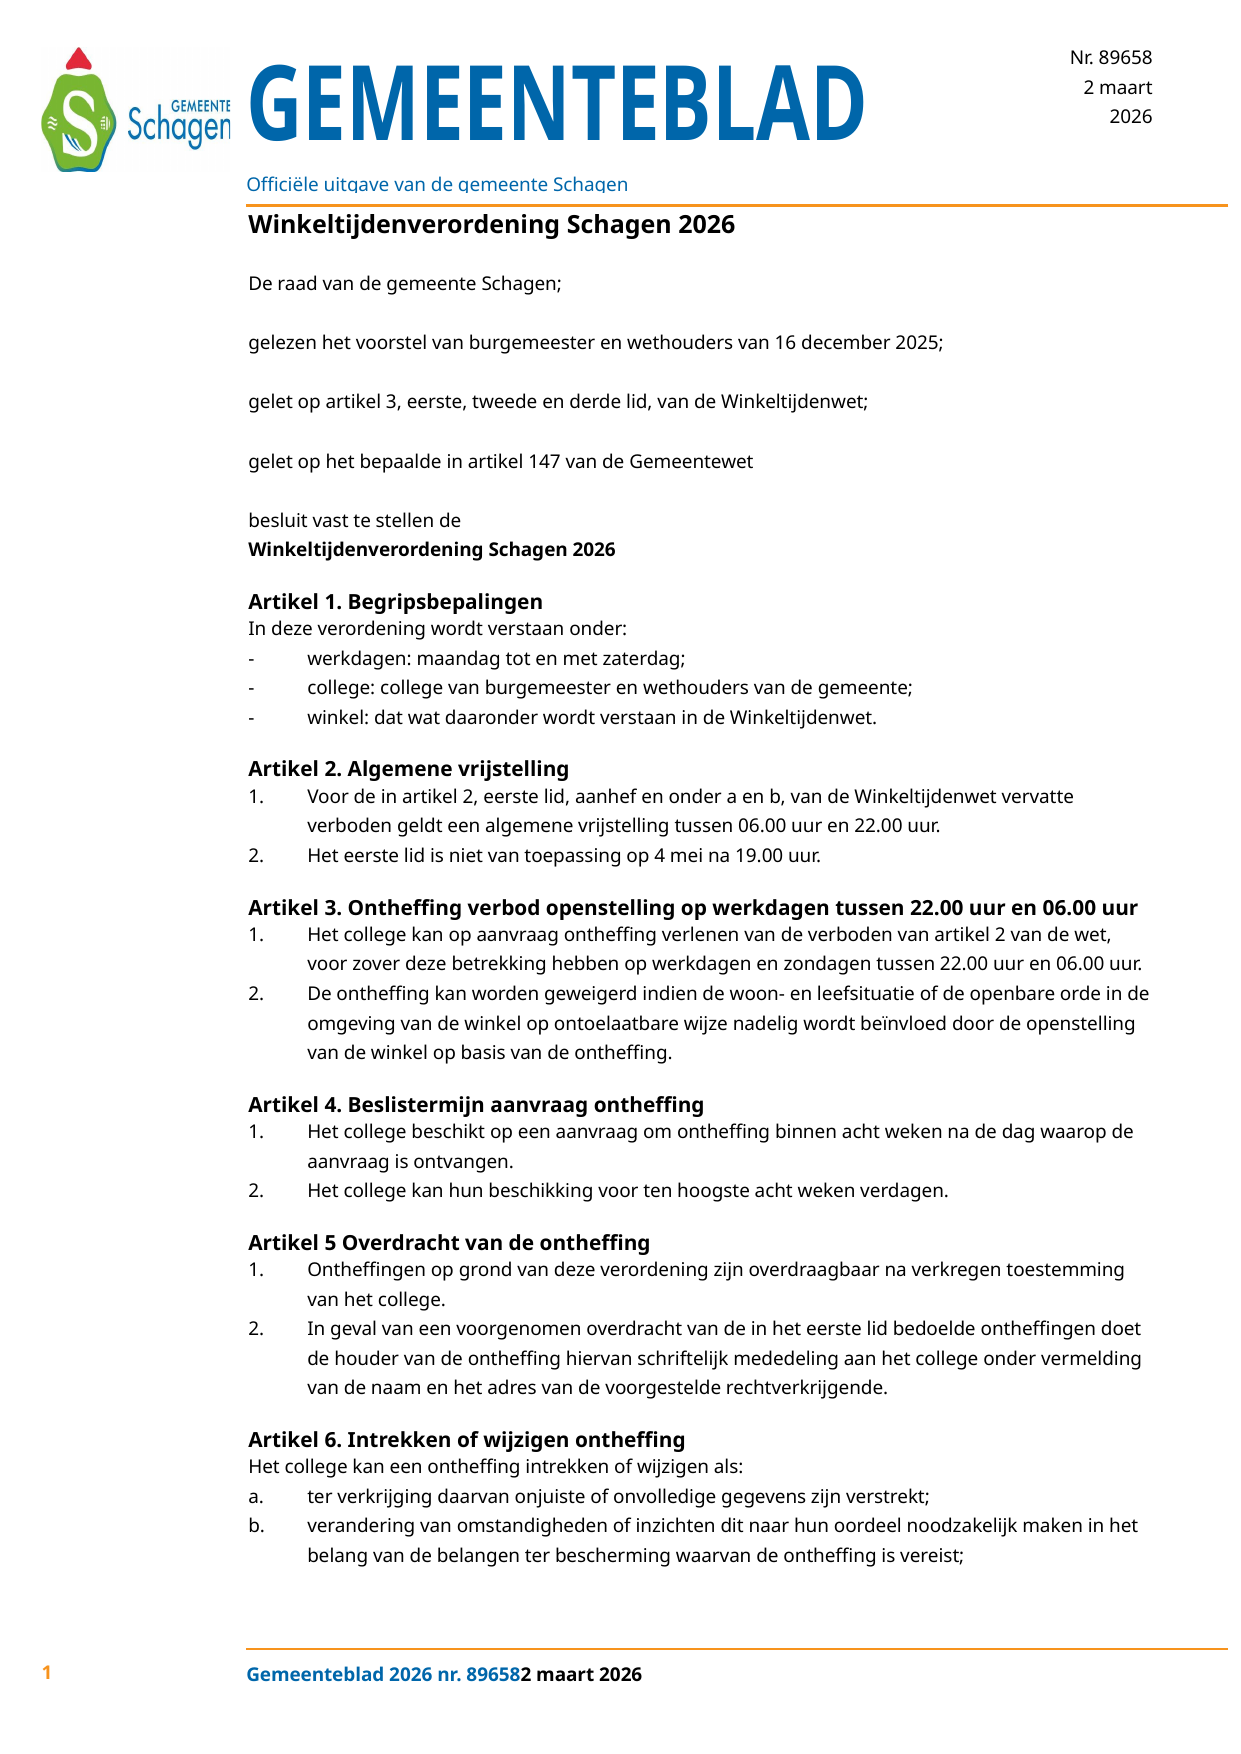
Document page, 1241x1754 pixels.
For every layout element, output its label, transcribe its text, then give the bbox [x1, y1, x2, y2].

text besluit vast te stellen de [248, 507, 1152, 533]
list In geval van een voorgenomen overdracht van de in het eerste lid bedoelde ontheffingen doet de houder van de ontheffing hiervan schriftelijk mededeling aan het college onder vermelding van de naam en het adres van de voorgestelde rechtverkrijgende. [248, 1315, 1152, 1400]
list Het eerste lid is niet van toepassing op 4 mei na 19.00 uur. [248, 842, 1152, 868]
list Voor de in artikel 2, eerste lid, aanhef en onder a en b, van de Winkeltijdenwet vervatte verboden geldt een algemene vrijstelling tussen 06.00 uur en 22.00 uur. [248, 783, 1152, 838]
text Het college kan een ontheffing intrekken of wijzigen als: [248, 1453, 1152, 1479]
text Winkeltijdenverordening Schagen 2026 [248, 207, 1152, 241]
list winkel: dat wat daaronder wordt verstaan in de Winkeltijdenwet. [248, 704, 1152, 730]
text In deze verordening wordt verstaan onder: [248, 615, 1152, 641]
text De raad van de gemeente Schagen; [248, 270, 1152, 296]
text gelezen het voorstel van burgemeester en wethouders van 16 december 2025; [248, 329, 1152, 355]
text gelet op het bepaalde in artikel 147 van de Gemeentewet [248, 448, 1152, 473]
list werkdagen: maandag tot en met zaterdag; [248, 645, 1152, 671]
list Het college kan hun beschikking voor ten hoogste acht weken verdagen. [248, 1177, 1152, 1203]
text gelet op artikel 3, eerste, tweede en derde lid, van de Winkeltijdenwet; [248, 389, 1152, 414]
text Winkeltijdenverordening Schagen 2026 [248, 537, 1152, 562]
list verandering van omstandigheden of inzichten dit naar hun oordeel noodzakelijk maken in het belang van de belangen ter bescherming waarvan de ontheffing is vereist; [248, 1513, 1152, 1568]
picture [41, 47, 231, 172]
list college: college van burgemeester en wethouders van de gemeente; [248, 674, 1152, 700]
text Artikel 2. Algemene vrijstelling [248, 754, 1152, 783]
text Artikel 1. Begripsbepalingen [248, 587, 1152, 615]
list ter verkrijging daarvan onjuiste of onvolledige gegevens zijn verstrekt; [248, 1483, 1152, 1509]
text Artikel 5 Overdracht van de ontheffing [248, 1228, 1152, 1256]
list Ontheffingen op grond van deze verordening zijn overdraagbaar na verkregen toestemming van het college. [248, 1256, 1152, 1312]
list De ontheffing kan worden geweigerd indien de woon- en leefsituatie of de openbare orde in de omgeving van de winkel op ontoelaatbare wijze nadelig wordt beïnvloed door de openstelling van de winkel op basis van de ontheffing. [248, 980, 1152, 1065]
list Het college beschikt op een aanvraag om ontheffing binnen acht weken na de dag waarop de aanvraag is ontvangen. [248, 1118, 1152, 1173]
text Artikel 4. Beslistermijn aanvraag ontheffing [248, 1090, 1152, 1118]
list Het college kan op aanvraag ontheffing verlenen van de verboden van artikel 2 van de wet, voor zover deze betrekking hebben op werkdagen en zondagen tussen 22.00 uur en 06.00 uur. [248, 921, 1152, 976]
text Artikel 3. Ontheffing verbod openstelling op werkdagen tussen 22.00 uur en 06.00 uur [248, 893, 1152, 921]
text Artikel 6. Intrekken of wijzigen ontheffing [248, 1425, 1152, 1453]
